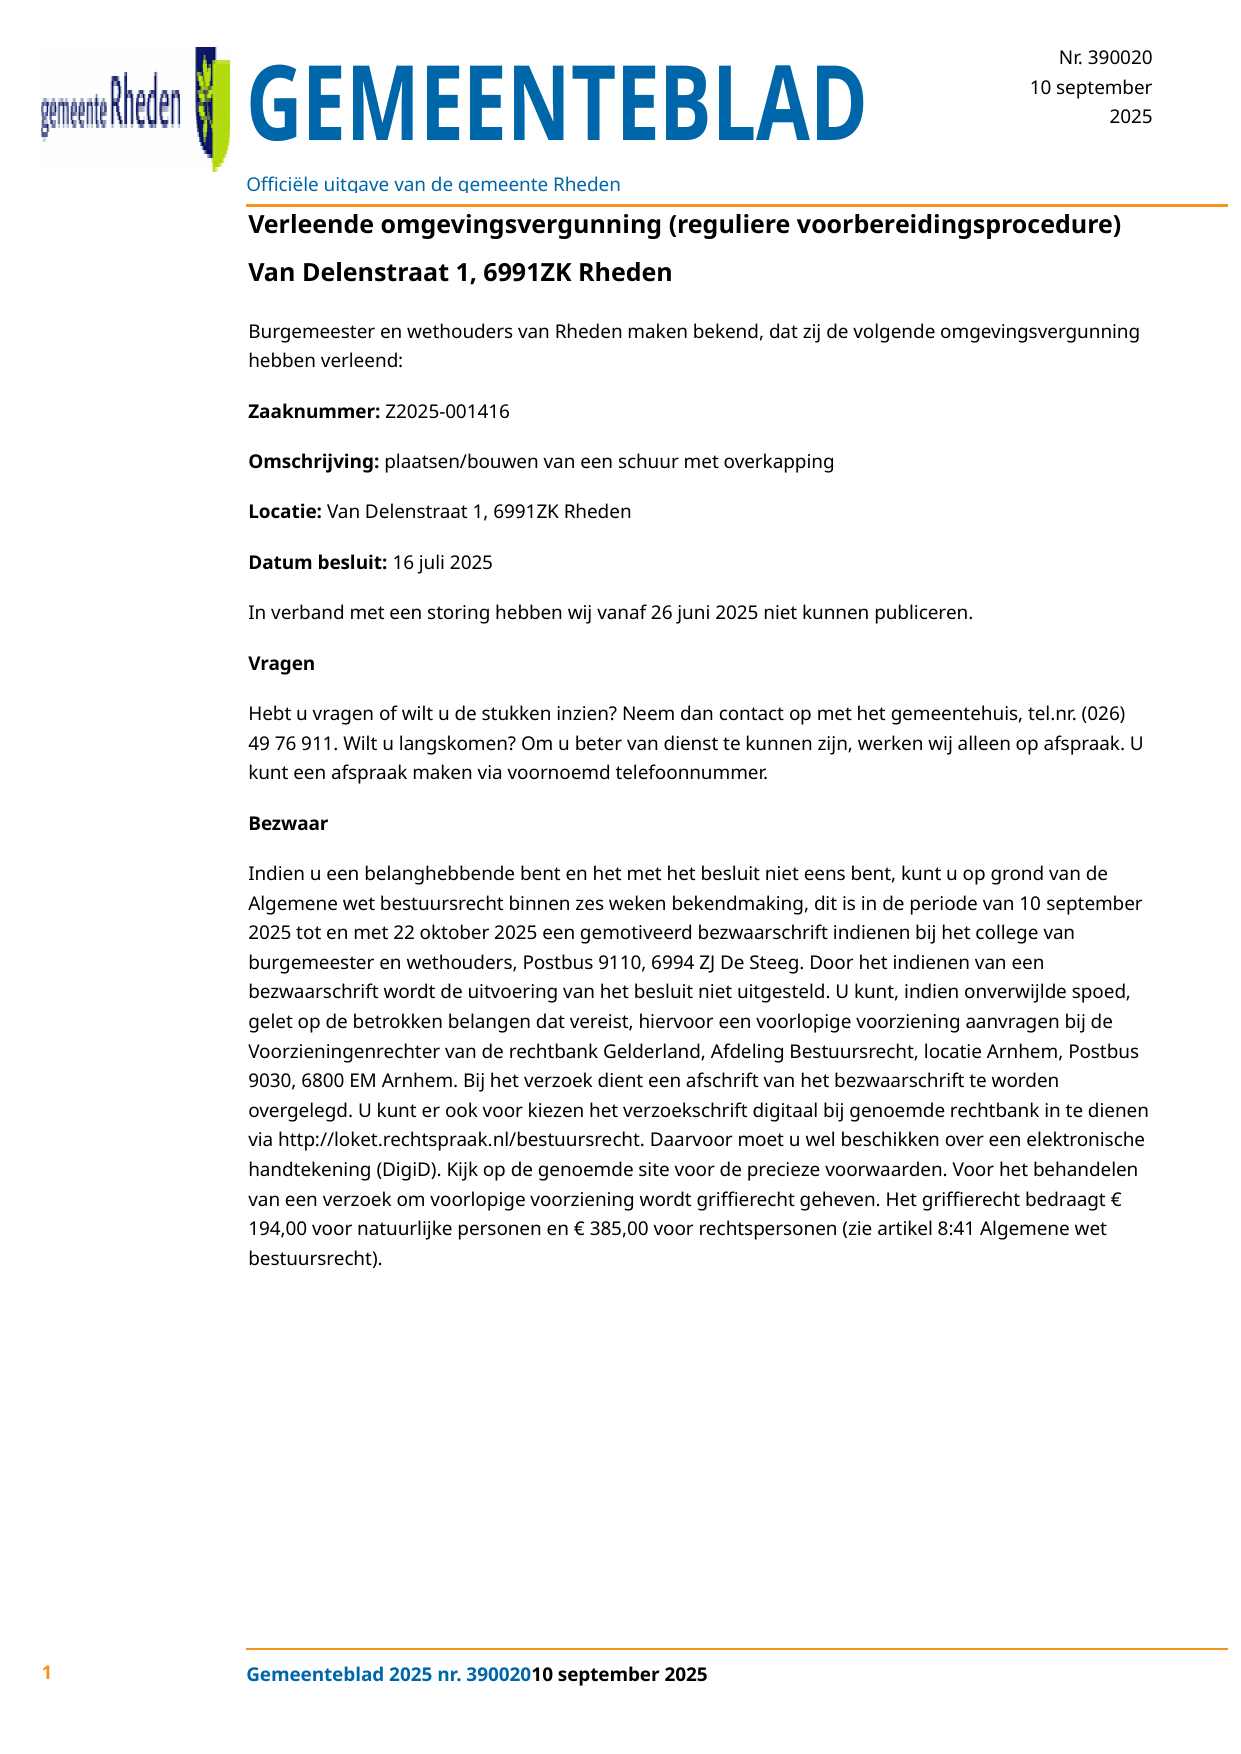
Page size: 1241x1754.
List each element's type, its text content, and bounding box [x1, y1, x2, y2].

text In verband met een storing hebben wij vanaf 26 juni 2025 niet kunnen publiceren. [248, 599, 1152, 625]
text Bezwaar [248, 810, 1152, 836]
text Burgemeester en wethouders van Rheden maken bekend, dat zij de volgende omgevingsvergunning hebben verleend: [248, 318, 1152, 373]
text Datum besluit: 16 juli 2025 [248, 549, 1152, 575]
text Zaaknummer: Z2025-001416 [248, 398, 1152, 424]
text Locatie: Van Delenstraat 1, 6991ZK Rheden [248, 499, 1152, 524]
text Omschrijving: plaatsen/bouwen van een schuur met overkapping [248, 448, 1152, 474]
text Verleende omgevingsvergunning (reguliere voorbereidingsprocedure) Van Delenstraat 1, 6991ZK Rheden [248, 207, 1152, 288]
text Hebt u vragen of wilt u de stukken inzien? Neem dan contact op met het gemeentehuis, tel.nr. (026) 49 76 911. Wilt u langskomen? Om u beter van dienst te kunnen zijn, werken wij alleen op afspraak. U kunt een afspraak maken via voornoemd telefoonnummer. [248, 700, 1152, 785]
picture [41, 47, 231, 172]
text Vragen [248, 650, 1152, 676]
text Indien u een belanghebbende bent en het met het besluit niet eens bent, kunt u op grond van de Algemene wet bestuursrecht binnen zes weken bekendmaking, dit is in de periode van 10 september 2025 tot en met 22 oktober 2025 een gemotiveerd bezwaarschrift indienen bij het college van burgemeester en wethouders, Postbus 9110, 6994 ZJ De Steeg. Door het indienen van een bezwaarschrift wordt de uitvoering van het besluit niet uitgesteld. U kunt, indien onverwijlde spoed, gelet op de betrokken belangen dat vereist, hiervoor een voorlopige voorziening aanvragen bij de Voorzieningenrechter van de rechtbank Gelderland, Afdeling Bestuursrecht, locatie Arnhem, Postbus 9030, 6800 EM Arnhem. Bij het verzoek dient een afschrift van het bezwaarschrift te worden overgelegd. U kunt er ook voor kiezen het verzoekschrift digitaal bij genoemde rechtbank in te dienen via http://loket.rechtspraak.nl/bestuursrecht. Daarvoor moet u wel beschikken over een elektronische handtekening (DigiD). Kijk op de genoemde site voor de precieze voorwaarden. Voor het behandelen van een verzoek om voorlopige voorziening wordt griffierecht geheven. Het griffierecht bedraagt € 194,00 voor natuurlijke personen en € 385,00 voor rechtspersonen (zie artikel 8:41 Algemene wet bestuursrecht). [248, 860, 1152, 1271]
